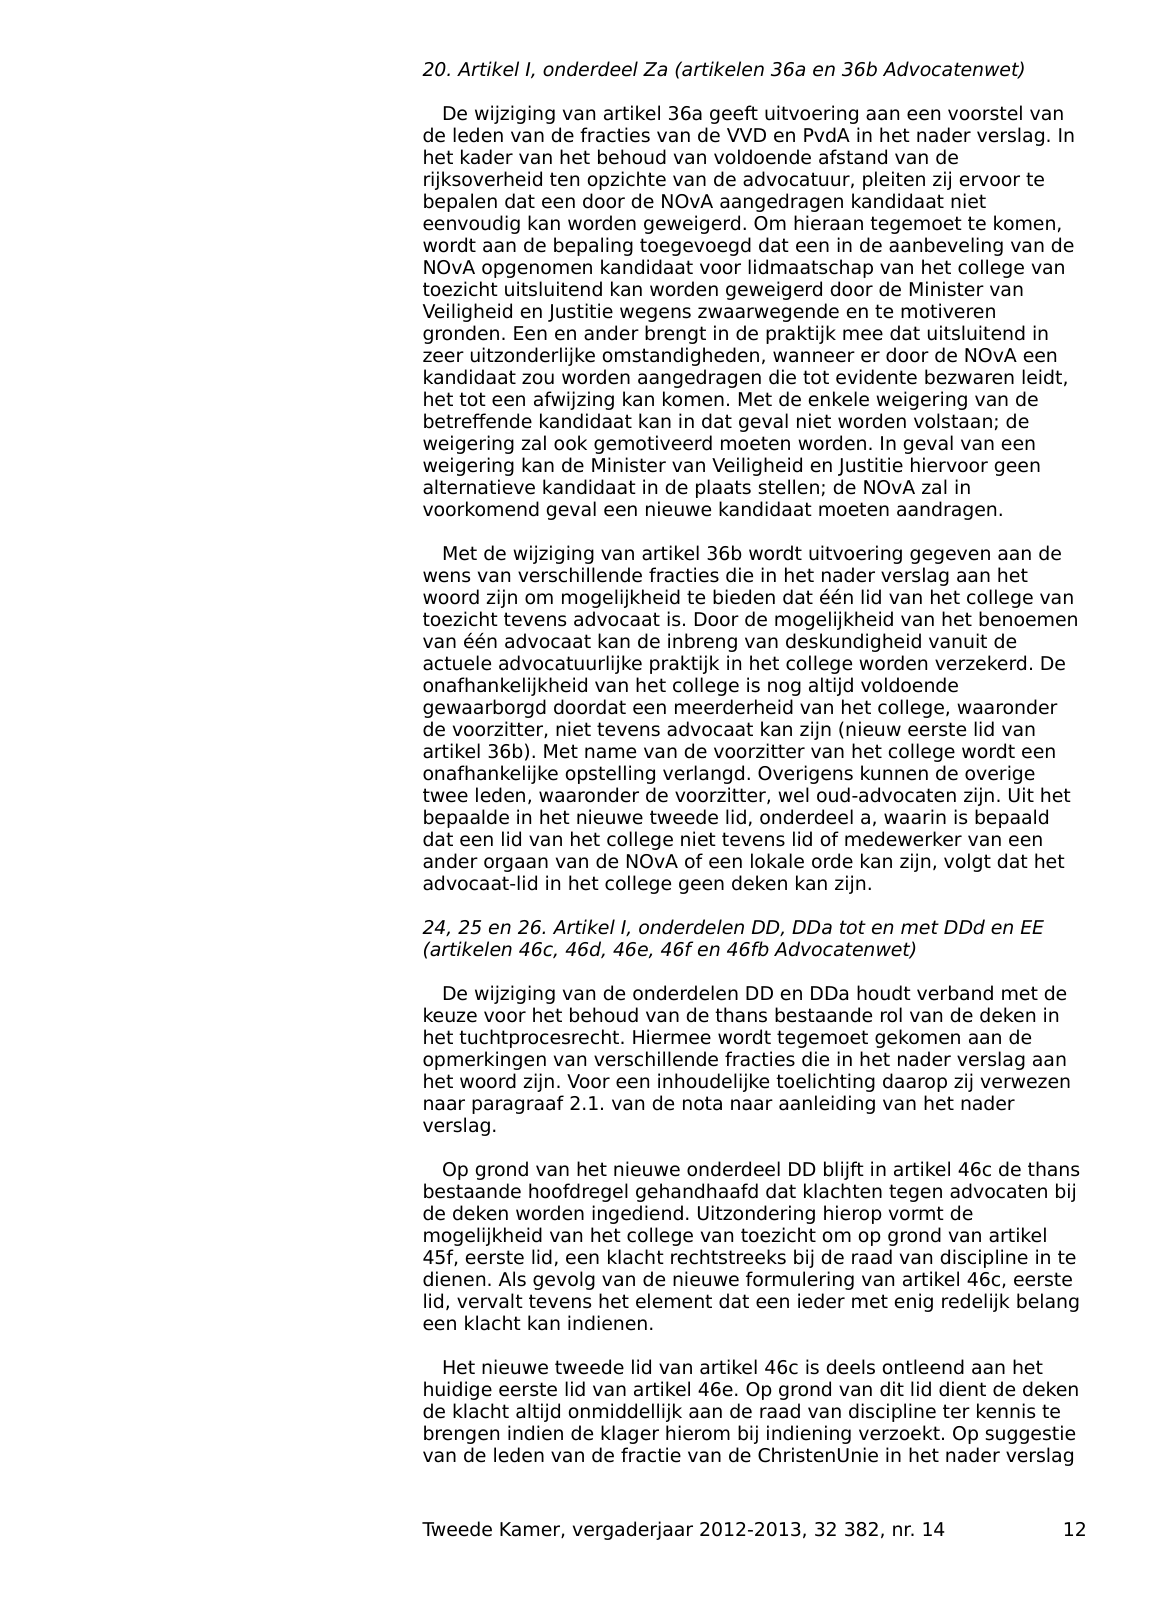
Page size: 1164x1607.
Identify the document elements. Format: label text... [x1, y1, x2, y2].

text Met de wijziging van artikel 36b wordt uitvoering gegeven aan de wens van verschillende fracties die in het nader verslag aan het woord zijn om mogelijkheid te bieden dat één lid van het college van toezicht tevens advocaat is. Door de mogelijkheid van het benoemen van één advocaat kan de inbreng van deskundigheid vanuit de actuele advocatuurlijke praktijk in het college worden verzekerd. De onafhankelijkheid van het college is nog altijd voldoende gewaarborgd doordat een meerderheid van het college, waaronder de voorzitter, niet tevens advocaat kan zijn (nieuw eerste lid van artikel 36b). Met name van de voorzitter van het college wordt een onafhankelijke opstelling verlangd. Overigens kunnen de overige twee leden, waaronder de voorzitter, wel oud-advocaten zijn. Uit het bepaalde in het nieuwe tweede lid, onderdeel a, waarin is bepaald dat een lid van het college niet tevens lid of medewerker van een ander orgaan van de NOvA of een lokale orde kan zijn, volgt dat het advocaat-lid in het college geen deken kan zijn. [422, 543, 1087, 895]
subtitle 24, 25 en 26. Artikel I, onderdelen DD, DDa tot en met DDd en EE (artikelen 46c, 46d, 46e, 46f en 46fb Advocatenwet) [422, 917, 1087, 961]
text Op grond van het nieuwe onderdeel DD blijft in artikel 46c de thans bestaande hoofdregel gehandhaafd dat klachten tegen advocaten bij de deken worden ingediend. Uitzondering hierop vormt de mogelijkheid van het college van toezicht om op grond van artikel 45f, eerste lid, een klacht rechtstreeks bij de raad van discipline in te dienen. Als gevolg van de nieuwe formulering van artikel 46c, eerste lid, vervalt tevens het element dat een ieder met enig redelijk belang een klacht kan indienen. [422, 1159, 1087, 1335]
text De wijziging van de onderdelen DD en DDa houdt verband met de keuze voor het behoud van de thans bestaande rol van de deken in het tuchtprocesrecht. Hiermee wordt tegemoet gekomen aan de opmerkingen van verschillende fracties die in het nader verslag aan het woord zijn. Voor een inhoudelijke toelichting daarop zij verwezen naar paragraaf 2.1. van de nota naar aanleiding van het nader verslag. [422, 983, 1087, 1137]
text Het nieuwe tweede lid van artikel 46c is deels ontleend aan het huidige eerste lid van artikel 46e. Op grond van dit lid dient de deken de klacht altijd onmiddellijk aan de raad van discipline ter kennis te brengen indien de klager hierom bij indiening verzoekt. Op suggestie van de leden van de fractie van de ChristenUnie in het nader verslag [422, 1357, 1087, 1467]
text De wijziging van artikel 36a geeft uitvoering aan een voorstel van de leden van de fracties van de VVD en PvdA in het nader verslag. In het kader van het behoud van voldoende afstand van de rijksoverheid ten opzichte van de advocatuur, pleiten zij ervoor te bepalen dat een door de NOvA aangedragen kandidaat niet eenvoudig kan worden geweigerd. Om hieraan tegemoet te komen, wordt aan de bepaling toegevoegd dat een in de aanbeveling van de NOvA opgenomen kandidaat voor lidmaatschap van het college van toezicht uitsluitend kan worden geweigerd door de Minister van Veiligheid en Justitie wegens zwaarwegende en te motiveren gronden. Een en ander brengt in de praktijk mee dat uitsluitend in zeer uitzonderlijke omstandigheden, wanneer er door de NOvA een kandidaat zou worden aangedragen die tot evidente bezwaren leidt, het tot een afwijzing kan komen. Met de enkele weigering van de betreffende kandidaat kan in dat geval niet worden volstaan; de weigering zal ook gemotiveerd moeten worden. In geval van een weigering kan de Minister van Veiligheid en Justitie hiervoor geen alternatieve kandidaat in de plaats stellen; de NOvA zal in voorkomend geval een nieuwe kandidaat moeten aandragen. [422, 103, 1087, 521]
subtitle 20. Artikel I, onderdeel Za (artikelen 36a en 36b Advocatenwet) [422, 59, 1087, 81]
